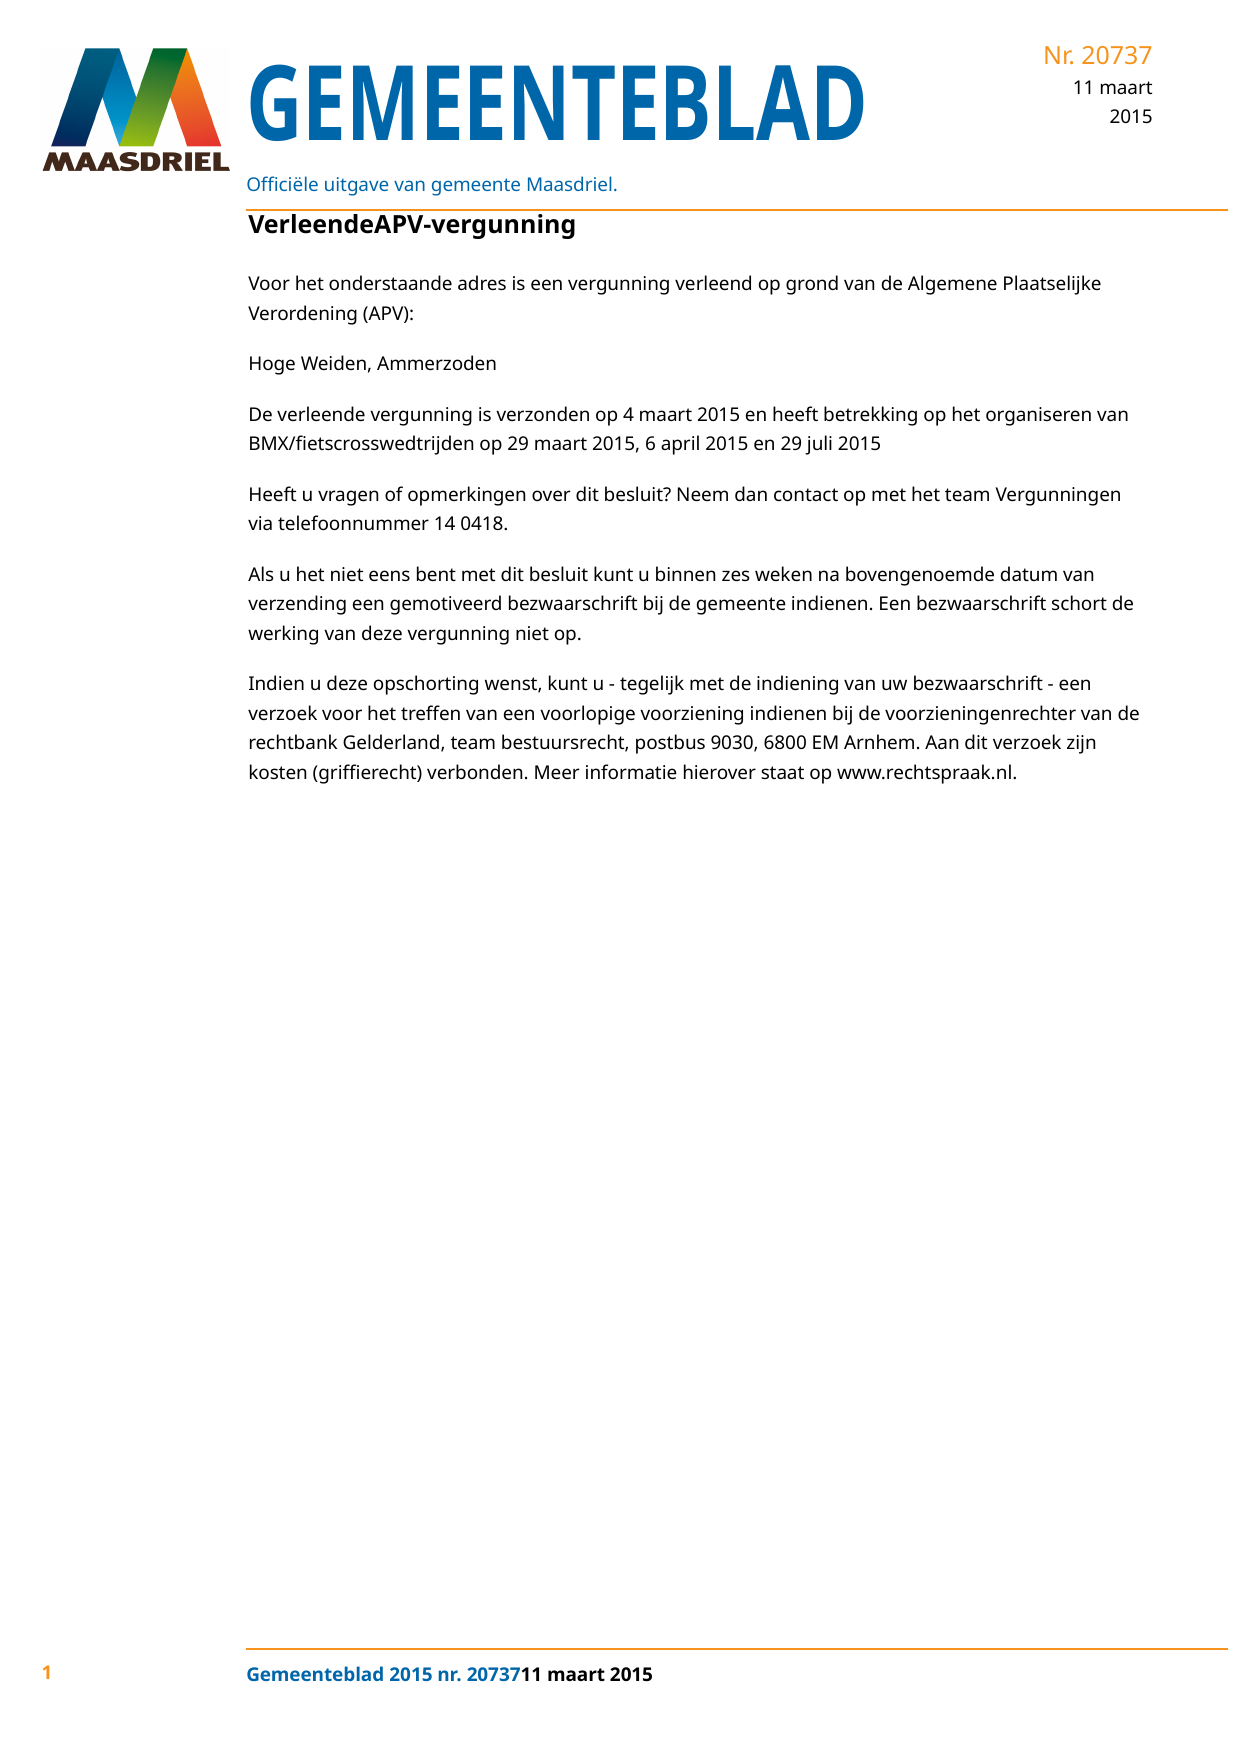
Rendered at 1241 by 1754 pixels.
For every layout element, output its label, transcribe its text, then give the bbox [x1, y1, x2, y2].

text Heeft u vragen of opmerkingen over dit besluit? Neem dan contact op met het team Vergunningen via telefoonnummer 14 0418. [248, 481, 1152, 536]
text VerleendeAPV-vergunning [248, 211, 1152, 241]
text Voor het onderstaande adres is een vergunning verleend op grond van de Algemene Plaatselijke Verordening (APV): [248, 270, 1152, 326]
text Indien u deze opschorting wenst, kunt u - tegelijk met de indiening van uw bezwaarschrift - een verzoek voor het treffen van een voorlopige voorziening indienen bij de voorzieningenrechter van de rechtbank Gelderland, team bestuursrecht, postbus 9030, 6800 EM Arnhem. Aan dit verzoek zijn kosten (griffierecht) verbonden. Meer informatie hierover staat op www.rechtspraak.nl. [248, 670, 1152, 785]
text Hoge Weiden, Ammerzoden [248, 350, 1152, 376]
text Als u het niet eens bent met dit besluit kunt u binnen zes weken na bovengenoemde datum van verzending een gemotiveerd bezwaarschrift bij de gemeente indienen. Een bezwaarschrift schort de werking van deze vergunning niet op. [248, 561, 1152, 646]
text De verleende vergunning is verzonden op 4 maart 2015 en heeft betrekking op het organiseren van BMX/fietscrosswedtrijden op 29 maart 2015, 6 april 2015 en 29 juli 2015 [248, 401, 1152, 456]
picture [41, 47, 231, 172]
